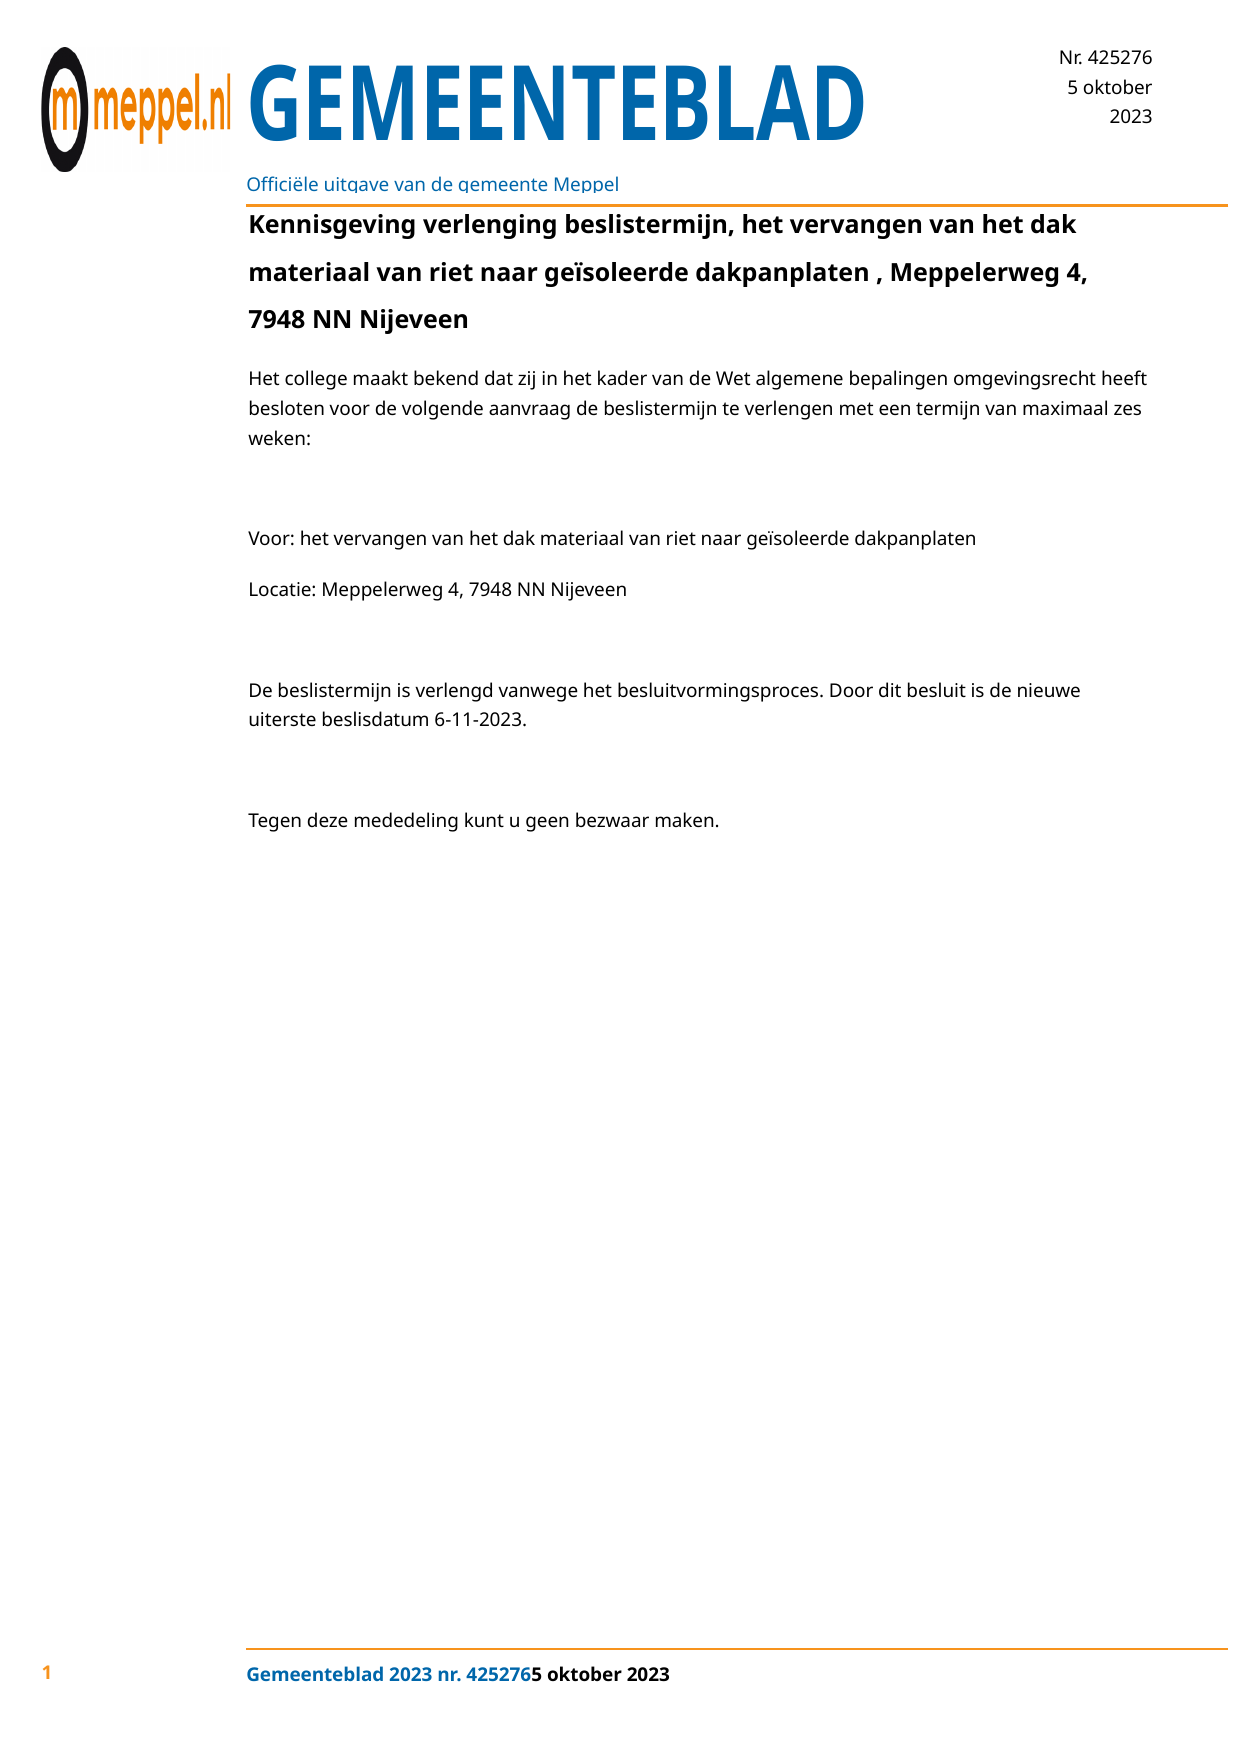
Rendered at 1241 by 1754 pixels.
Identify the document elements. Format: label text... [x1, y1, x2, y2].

text Voor: het vervangen van het dak materiaal van riet naar geïsoleerde dakpanplaten [248, 526, 1152, 551]
text Locatie: Meppelerweg 4, 7948 NN Nijeveen [248, 576, 1152, 602]
text Kennisgeving verlenging beslistermijn, het vervangen van het dak materiaal van riet naar geïsoleerde dakpanplaten , Meppelerweg 4, 7948 NN Nijeveen [248, 207, 1152, 336]
text Tegen deze mededeling kunt u geen bezwaar maken. [248, 807, 1152, 833]
text De beslistermijn is verlengd vanwege het besluitvormingsproces. Door dit besluit is de nieuwe uiterste beslisdatum 6-11-2023. [248, 677, 1152, 732]
text Het college maakt bekend dat zij in het kader van de Wet algemene bepalingen omgevingsrecht heeft besloten voor de volgende aanvraag de beslistermijn te verlengen met een termijn van maximaal zes weken: [248, 366, 1152, 450]
picture [41, 47, 231, 172]
